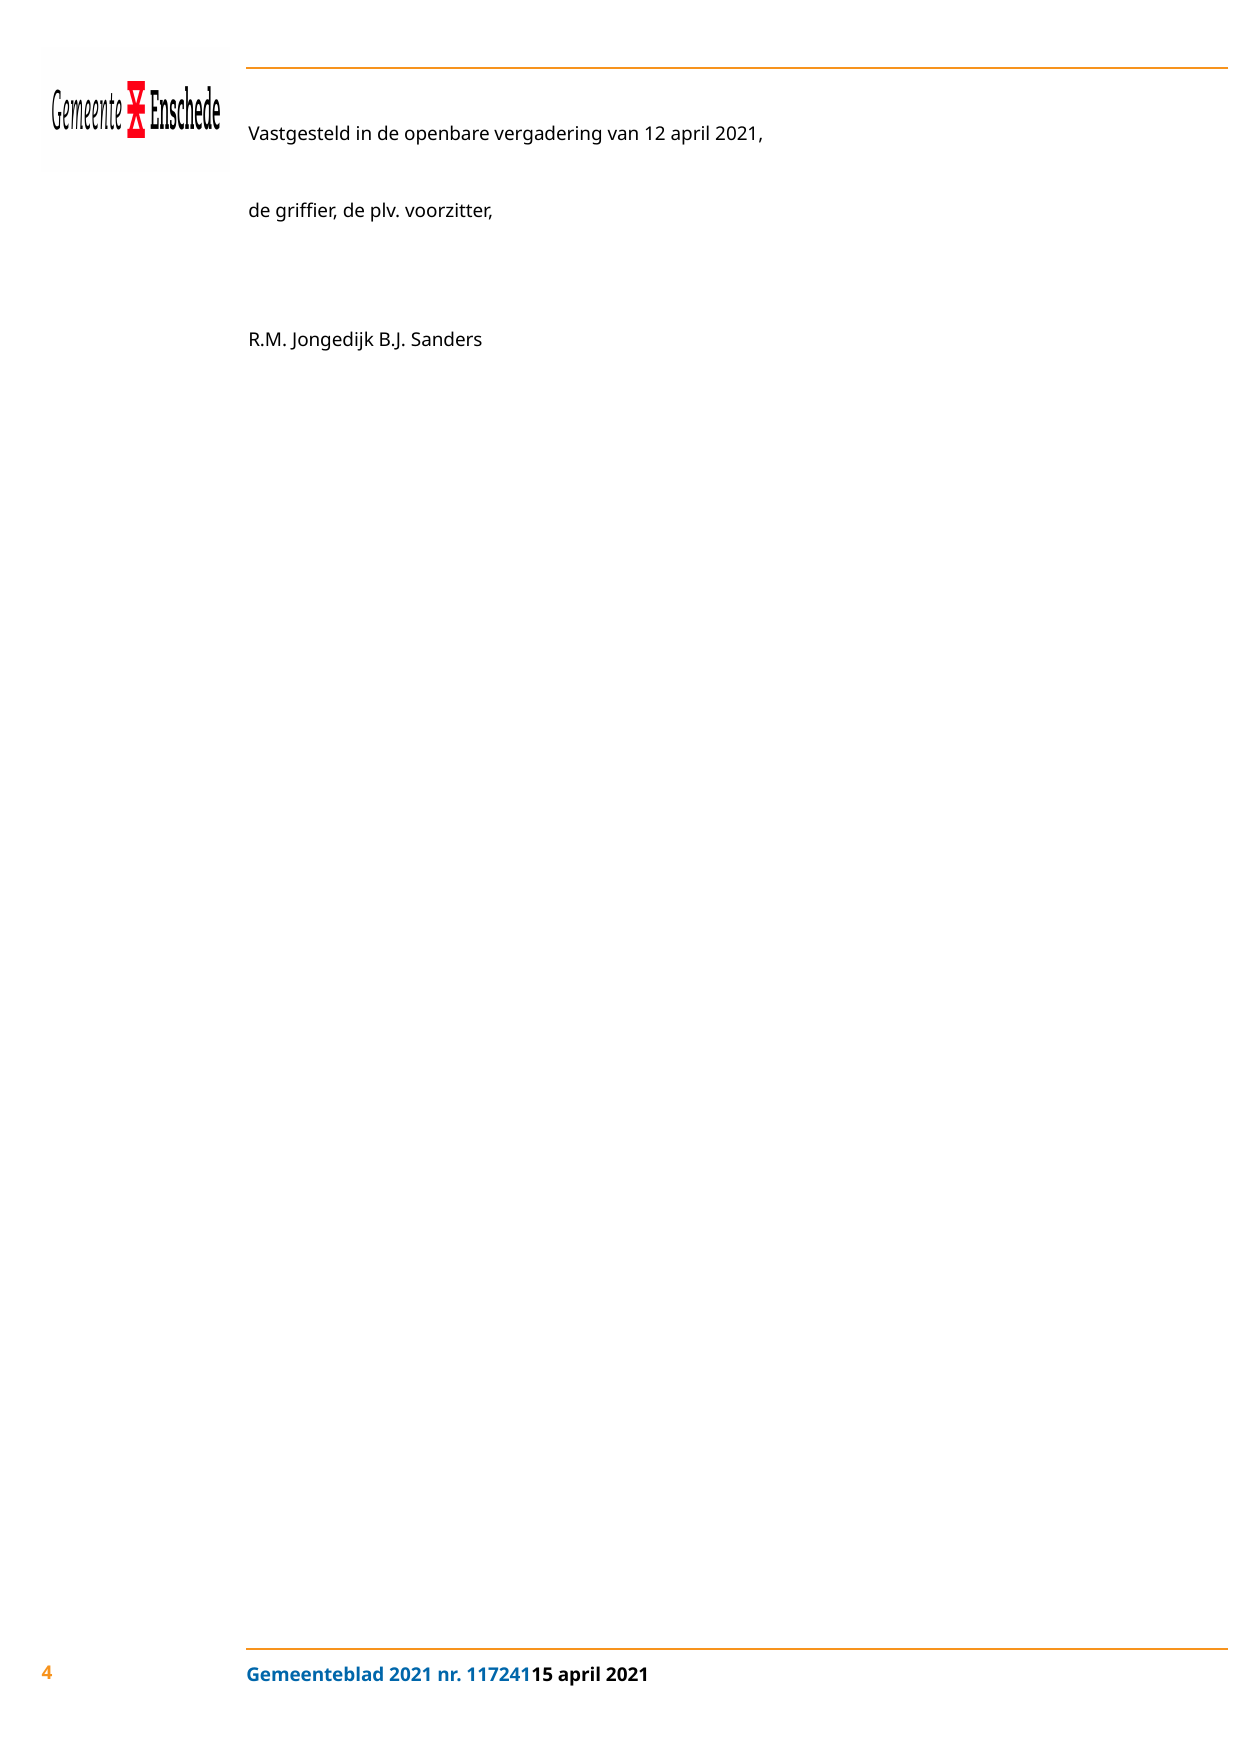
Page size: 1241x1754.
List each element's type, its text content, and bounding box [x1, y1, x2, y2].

text Vastgesteld in de openbare vergadering van 12 april 2021, [248, 121, 1152, 146]
picture [41, 47, 231, 172]
text de griffier, de plv. voorzitter, [248, 198, 1152, 223]
text R.M. Jongedijk B.J. Sanders [248, 326, 1152, 352]
